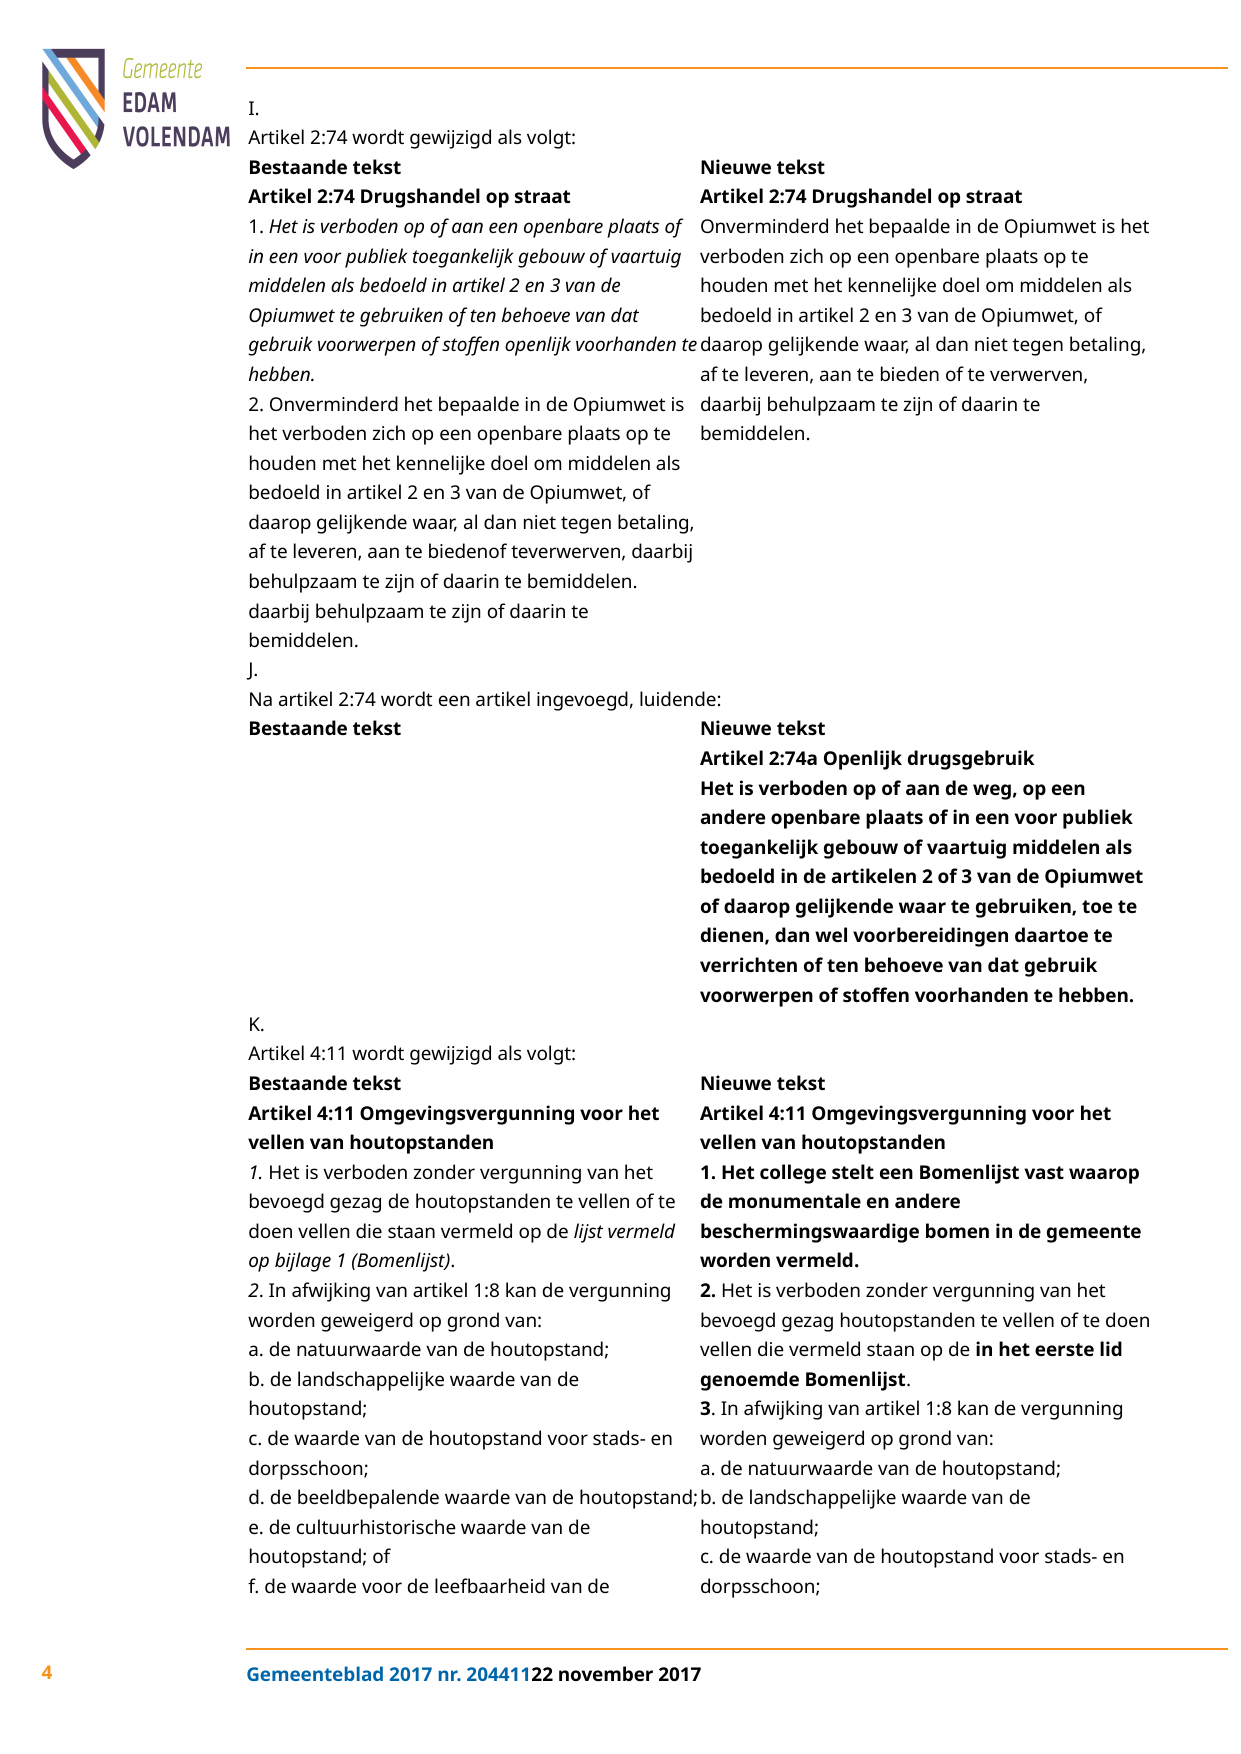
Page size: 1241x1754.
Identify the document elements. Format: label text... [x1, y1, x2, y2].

text Na artikel 2:74 wordt een artikel ingevoegd, luidende: [248, 686, 1152, 712]
text Artikel 2:74 wordt gewijzigd als volgt: [248, 124, 1152, 150]
text Artikel 4:11 wordt gewijzigd als volgt: [248, 1040, 1152, 1066]
table_header Nieuwe tekst Artikel 2:74a Openlijk drugsgebruik Het is verboden op of aan de weg, op een andere openbare plaats of in een voor publiek toegankelijk gebouw of vaartuig middelen als bedoeld in de artikelen 2 of 3 van de Opiumwet of daarop gelijkende waar te gebruiken, toe te dienen, dan wel voorbereidingen daartoe te verrichten of ten behoeve van dat gebruik voorwerpen of stoffen voorhanden te hebben. [700, 716, 1152, 1008]
table_header Nieuwe tekst Artikel 4:11 Omgevingsvergunning voor het vellen van houtopstanden 1. Het college stelt een Bomenlijst vast waarop de monumentale en andere beschermingswaardige bomen in de gemeente worden vermeld. 2. Het is verboden zonder vergunning van het bevoegd gezag houtopstanden te vellen of te doen vellen die vermeld staan op de in het eerste lid genoemde Bomenlijst. 3. In afwijking van artikel 1:8 kan de vergunning worden geweigerd op grond van: a. de natuurwaarde van de houtopstand; b. de landschappelijke waarde van de houtopstand; c. de waarde van de houtopstand voor stads- en dorpsschoon; [700, 1070, 1152, 1599]
picture [41, 47, 231, 172]
text J. [248, 656, 1152, 682]
table_header Bestaande tekst Artikel 2:74 Drugshandel op straat 1. Het is verboden op of aan een openbare plaats of in een voor publiek toegankelijk gebouw of vaartuig middelen als bedoeld in artikel 2 en 3 van de Opiumwet te gebruiken of ten behoeve van dat gebruik voorwerpen of stoffen openlijk voorhanden te hebben. 2. Onverminderd het bepaalde in de Opiumwet is het verboden zich op een openbare plaats op te houden met het kennelijke doel om middelen als bedoeld in artikel 2 en 3 van de Opiumwet, of daarop gelijkende waar, al dan niet tegen betaling, af te leveren, aan te biedenof teverwerven, daarbij behulpzaam te zijn of daarin te bemiddelen. daarbij behulpzaam te zijn of daarin te bemiddelen. [248, 154, 700, 653]
table_header Bestaande tekst Artikel 4:11 Omgevingsvergunning voor het vellen van houtopstanden 1. Het is verboden zonder vergunning van het bevoegd gezag de houtopstanden te vellen of te doen vellen die staan vermeld op de lijst vermeld op bijlage 1 (Bomenlijst). 2. In afwijking van artikel 1:8 kan de vergunning worden geweigerd op grond van: a. de natuurwaarde van de houtopstand; b. de landschappelijke waarde van de houtopstand; c. de waarde van de houtopstand voor stads- en dorpsschoon; d. de beeldbepalende waarde van de houtopstand; e. de cultuurhistorische waarde van de houtopstand; of f. de waarde voor de leefbaarheid van de [248, 1070, 700, 1599]
table_header Nieuwe tekst Artikel 2:74 Drugshandel op straat Onverminderd het bepaalde in de Opiumwet is het verboden zich op een openbare plaats op te houden met het kennelijke doel om middelen als bedoeld in artikel 2 en 3 van de Opiumwet, of daarop gelijkende waar, al dan niet tegen betaling, af te leveren, aan te bieden of te verwerven, daarbij behulpzaam te zijn of daarin te bemiddelen. [700, 154, 1152, 653]
table_header Bestaande tekst [248, 716, 700, 1008]
text I. [248, 95, 1152, 121]
text K. [248, 1011, 1152, 1037]
